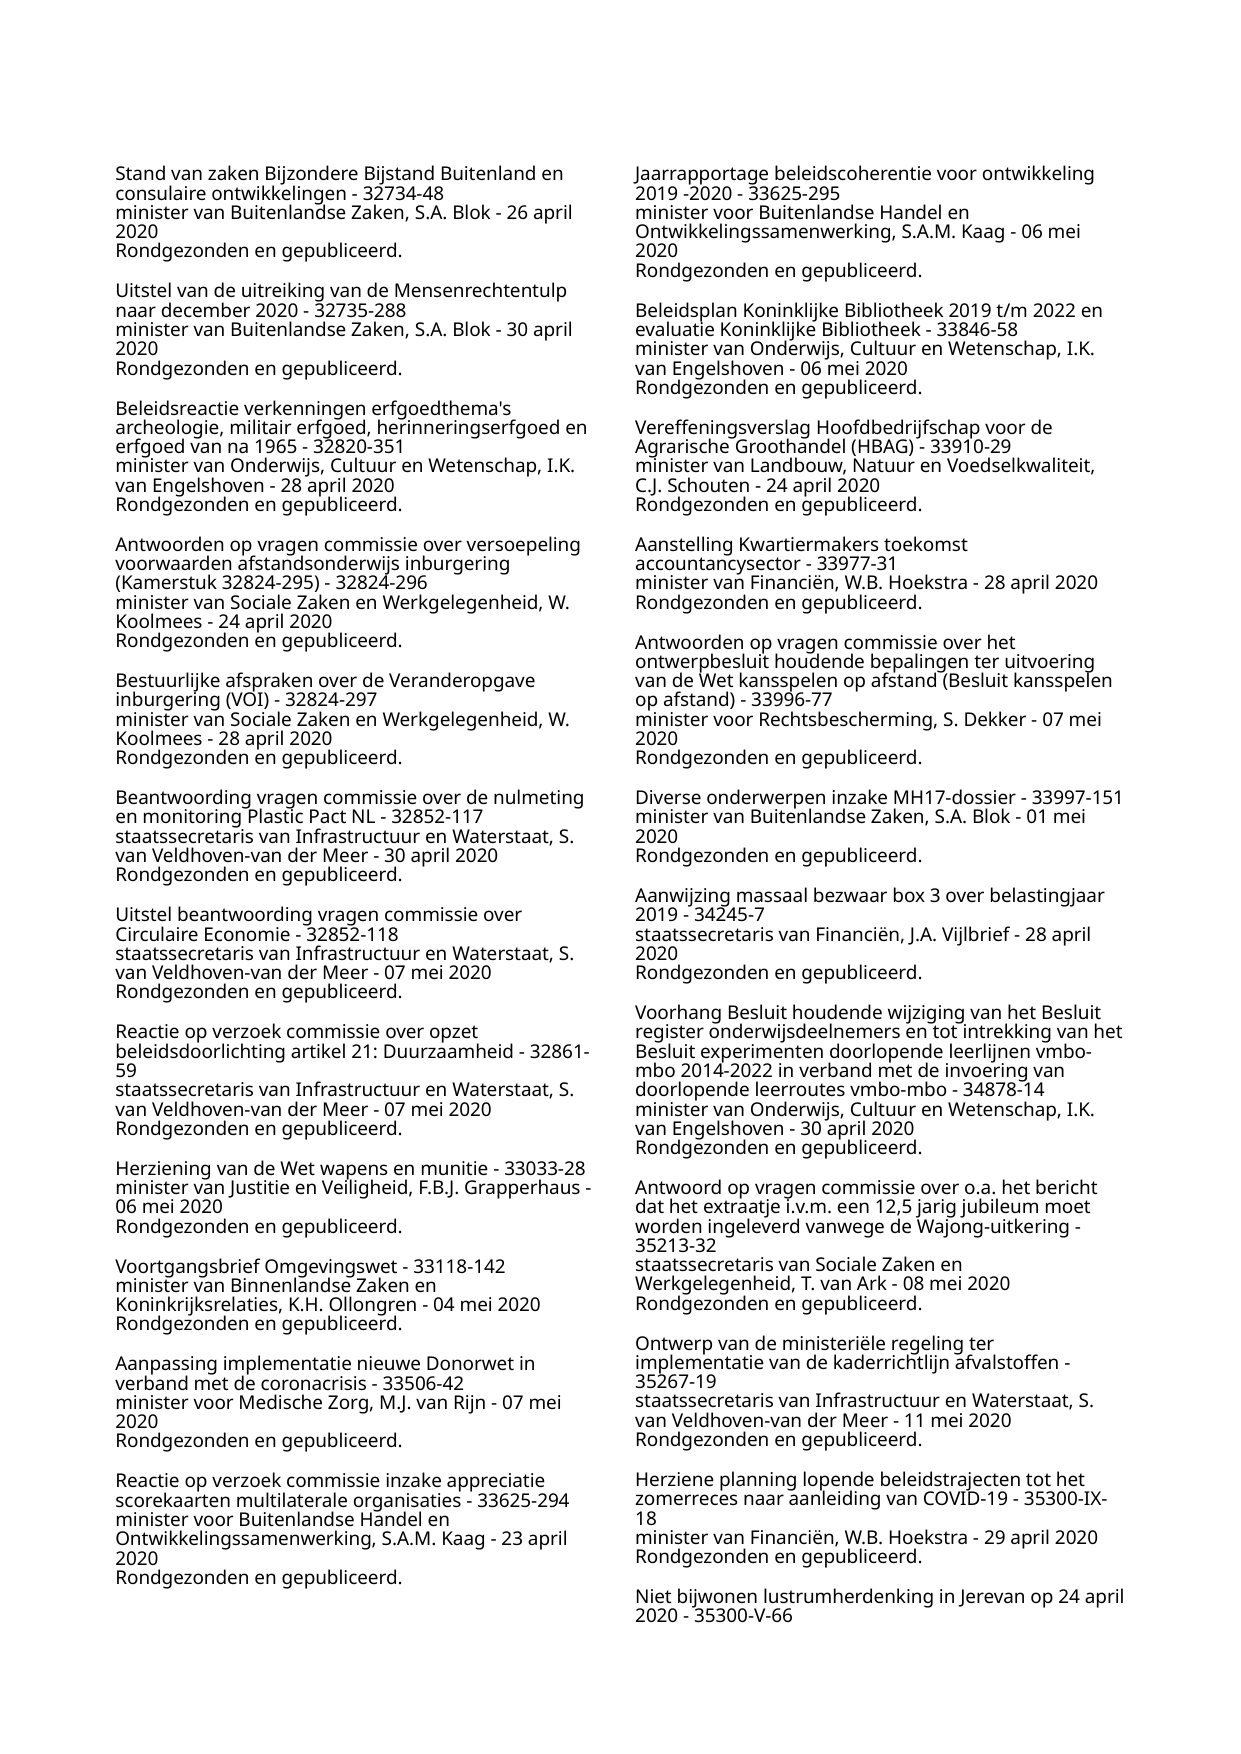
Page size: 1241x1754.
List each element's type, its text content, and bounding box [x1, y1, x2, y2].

text Rondgezonden en gepubliceerd. [115, 983, 605, 1003]
text Ontwerp van de ministeriële regeling ter implementatie van de kaderrichtlijn afvalstoffen - 35267-19 [635, 1335, 1125, 1392]
text Aanwijzing massaal bezwaar box 3 over belastingjaar 2019 - 34245-7 [635, 887, 1125, 926]
text Herziene planning lopende beleidstrajecten tot het zomerreces naar aanleiding van COVID-19 - 35300-IX-18 [635, 1471, 1125, 1529]
text Rondgezonden en gepubliceerd. [115, 749, 605, 768]
text Rondgezonden en gepubliceerd. [635, 1139, 1125, 1158]
text Rondgezonden en gepubliceerd. [115, 1569, 605, 1588]
text Rondgezonden en gepubliceerd. [635, 964, 1125, 983]
text Rondgezonden en gepubliceerd. [635, 749, 1125, 768]
text Antwoorden op vragen commissie over versoepeling voorwaarden afstandsonderwijs inburgering (Kamerstuk 32824-295) - 32824-296 [115, 536, 605, 594]
text Antwoord op vragen commissie over o.a. het bericht dat het extraatje i.v.m. een 12,5 jarig jubileum moet worden ingeleverd vanwege de Wajong-uitkering - 35213-32 [635, 1179, 1125, 1256]
text Beleidsreactie verkenningen erfgoedthema's archeologie, militair erfgoed, herinneringserfgoed en erfgoed van na 1965 - 32820-351 [115, 399, 605, 457]
text Aanstelling Kwartiermakers toekomst accountancysector - 33977-31 [635, 536, 1125, 574]
text Rondgezonden en gepubliceerd. [115, 632, 605, 651]
text minister voor Rechtsbescherming, S. Dekker - 07 mei 2020 [635, 711, 1125, 749]
text Rondgezonden en gepubliceerd. [635, 1548, 1125, 1567]
text Uitstel beantwoording vragen commissie over Circulaire Economie - 32852-118 [115, 906, 605, 945]
text Diverse onderwerpen inzake MH17-dossier - 33997-151 [635, 789, 1125, 808]
text minister voor Buitenlandse Handel en Ontwikkelingssamenwerking, S.A.M. Kaag - 06 mei 2020 [635, 204, 1125, 262]
text Rondgezonden en gepubliceerd. [115, 242, 605, 262]
text minister van Sociale Zaken en Werkgelegenheid, W. Koolmees - 24 april 2020 [115, 594, 605, 632]
text Reactie op verzoek commissie inzake appreciatie scorekaarten multilaterale organisaties - 33625-294 [115, 1472, 605, 1511]
text Rondgezonden en gepubliceerd. [115, 866, 605, 886]
text Aanpassing implementatie nieuwe Donorwet in verband met de coronacrisis - 33506-42 [115, 1355, 605, 1394]
text Voortgangsbrief Omgevingswet - 33118-142 [115, 1258, 605, 1277]
text Rondgezonden en gepubliceerd. [115, 1218, 605, 1237]
text Rondgezonden en gepubliceerd. [115, 1315, 605, 1335]
text minister van Sociale Zaken en Werkgelegenheid, W. Koolmees - 28 april 2020 [115, 711, 605, 749]
text minister van Onderwijs, Cultuur en Wetenschap, I.K. van Engelshoven - 06 mei 2020 [635, 340, 1125, 379]
text Herziening van de Wet wapens en munitie - 33033-28 [115, 1160, 605, 1179]
text Stand van zaken Bijzondere Bijstand Buitenland en consulaire ontwikkelingen - 32734-48 [115, 165, 605, 204]
text Beantwoording vragen commissie over de nulmeting en monitoring Plastic Pact NL - 32852-117 [115, 789, 605, 828]
text staatssecretaris van Infrastructuur en Waterstaat, S. van Veldhoven-van der Meer - 07 mei 2020 [115, 1081, 605, 1120]
text Jaarrapportage beleidscoherentie voor ontwikkeling 2019 -2020 - 33625-295 [635, 165, 1125, 204]
text Bestuurlijke afspraken over de Veranderopgave inburgering (VOI) - 32824-297 [115, 672, 605, 711]
text staatssecretaris van Financiën, J.A. Vijlbrief - 28 april 2020 [635, 926, 1125, 964]
text Rondgezonden en gepubliceerd. [635, 1295, 1125, 1314]
text staatssecretaris van Sociale Zaken en Werkgelegenheid, T. van Ark - 08 mei 2020 [635, 1256, 1125, 1295]
text Vereffeningsverslag Hoofdbedrijfschap voor de Agrarische Groothandel (HBAG) - 33910-29 [635, 419, 1125, 457]
text minister voor Buitenlandse Handel en Ontwikkelingssamenwerking, S.A.M. Kaag - 23 april 2020 [115, 1511, 605, 1569]
text Rondgezonden en gepubliceerd. [635, 496, 1125, 515]
text Niet bijwonen lustrumherdenking in Jerevan op 24 april 2020 - 35300-V-66 [635, 1588, 1125, 1627]
text Rondgezonden en gepubliceerd. [635, 262, 1125, 281]
text minister van Buitenlandse Zaken, S.A. Blok - 26 april 2020 [115, 204, 605, 242]
text Rondgezonden en gepubliceerd. [635, 594, 1125, 613]
text minister van Buitenlandse Zaken, S.A. Blok - 30 april 2020 [115, 321, 605, 359]
text Rondgezonden en gepubliceerd. [115, 1120, 605, 1139]
text Rondgezonden en gepubliceerd. [115, 496, 605, 515]
text Antwoorden op vragen commissie over het ontwerpbesluit houdende bepalingen ter uitvoering van de Wet kansspelen op afstand (Besluit kansspelen op afstand) - 33996-77 [635, 634, 1125, 711]
text Rondgezonden en gepubliceerd. [635, 847, 1125, 866]
text staatssecretaris van Infrastructuur en Waterstaat, S. van Veldhoven-van der Meer - 30 april 2020 [115, 828, 605, 866]
text minister van Financiën, W.B. Hoekstra - 29 april 2020 [635, 1529, 1125, 1548]
text minister van Onderwijs, Cultuur en Wetenschap, I.K. van Engelshoven - 28 april 2020 [115, 457, 605, 496]
text Rondgezonden en gepubliceerd. [115, 359, 605, 379]
text staatssecretaris van Infrastructuur en Waterstaat, S. van Veldhoven-van der Meer - 07 mei 2020 [115, 945, 605, 983]
text minister van Binnenlandse Zaken en Koninkrijksrelaties, K.H. Ollongren - 04 mei 2020 [115, 1277, 605, 1315]
text Rondgezonden en gepubliceerd. [635, 379, 1125, 398]
text minister van Financiën, W.B. Hoekstra - 28 april 2020 [635, 574, 1125, 594]
text Rondgezonden en gepubliceerd. [635, 1431, 1125, 1450]
text minister van Buitenlandse Zaken, S.A. Blok - 01 mei 2020 [635, 808, 1125, 847]
text Reactie op verzoek commissie over opzet beleidsdoorlichting artikel 21: Duurzaamheid - 32861-59 [115, 1023, 605, 1081]
text minister voor Medische Zorg, M.J. van Rijn - 07 mei 2020 [115, 1394, 605, 1432]
text Uitstel van de uitreiking van de Mensenrechtentulp naar december 2020 - 32735-288 [115, 282, 605, 321]
text staatssecretaris van Infrastructuur en Waterstaat, S. van Veldhoven-van der Meer - 11 mei 2020 [635, 1392, 1125, 1431]
text Rondgezonden en gepubliceerd. [115, 1432, 605, 1452]
text minister van Justitie en Veiligheid, F.B.J. Grapperhaus - 06 mei 2020 [115, 1179, 605, 1218]
text minister van Landbouw, Natuur en Voedselkwaliteit, C.J. Schouten - 24 april 2020 [635, 457, 1125, 496]
text Beleidsplan Koninklijke Bibliotheek 2019 t/m 2022 en evaluatie Koninklijke Bibliotheek - 33846-58 [635, 302, 1125, 340]
text minister van Onderwijs, Cultuur en Wetenschap, I.K. van Engelshoven - 30 april 2020 [635, 1101, 1125, 1139]
text Voorhang Besluit houdende wijziging van het Besluit register onderwijsdeelnemers en tot intrekking van het Besluit experimenten doorlopende leerlijnen vmbo-mbo 2014-2022 in verband met de invoering van doorlopende leerroutes vmbo-mbo - 34878-14 [635, 1004, 1125, 1101]
